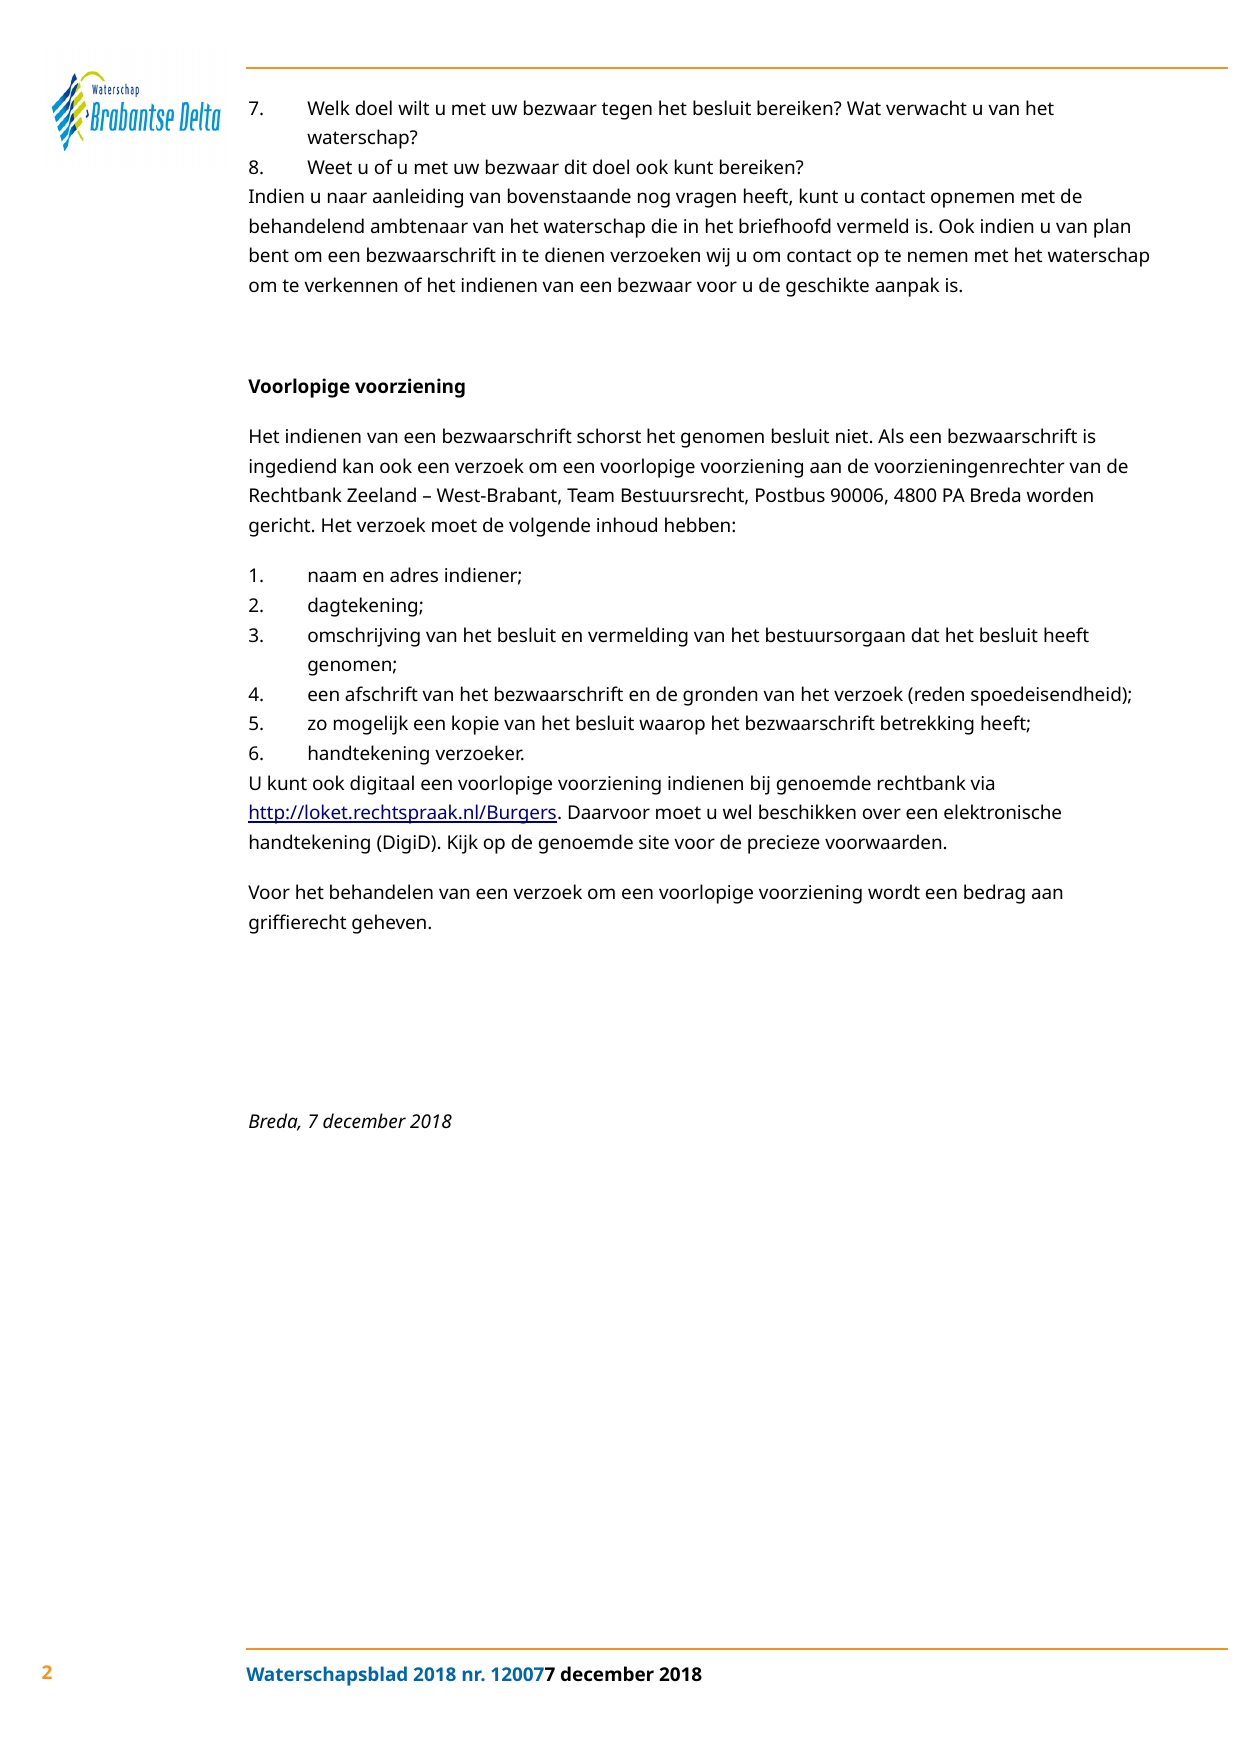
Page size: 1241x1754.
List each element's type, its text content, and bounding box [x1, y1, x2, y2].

text Het indienen van een bezwaarschrift schorst het genomen besluit niet. Als een bezwaarschrift is ingediend kan ook een verzoek om een voorlopige voorziening aan de voorzieningenrechter van de Rechtbank Zeeland – West-Brabant, Team Bestuursrecht, Postbus 90006, 4800 PA Breda worden gericht. Het verzoek moet de volgende inhoud hebben: [248, 423, 1152, 538]
list dagtekening; [248, 592, 1152, 618]
text U kunt ook digitaal een voorlopige voorziening indienen bij genoemde rechtbank via http://loket.rechtspraak.nl/Burgers. Daarvoor moet u wel beschikken over een elektronische handtekening (DigiD). Kijk op de genoemde site voor de precieze voorwaarden. [248, 770, 1152, 855]
list Weet u of u met uw bezwaar dit doel ook kunt bereiken? [248, 154, 1152, 180]
list handtekening verzoeker. [248, 740, 1152, 766]
text Voorlopige voorziening [248, 373, 1152, 399]
picture [41, 47, 231, 172]
text Breda, 7 december 2018 [248, 1108, 1152, 1134]
text Indien u naar aanleiding van bovenstaande nog vragen heeft, kunt u contact opnemen met de behandelend ambtenaar van het waterschap die in het briefhoofd vermeld is. Ook indien u van plan bent om een bezwaarschrift in te dienen verzoeken wij u om contact op te nemen met het waterschap om te verkennen of het indienen van een bezwaar voor u de geschikte aanpak is. [248, 183, 1152, 298]
text Voor het behandelen van een verzoek om een voorlopige voorziening wordt een bedrag aan griffierecht geheven. [248, 879, 1152, 935]
list naam en adres indiener; [248, 563, 1152, 588]
list omschrijving van het besluit en vermelding van het bestuursorgaan dat het besluit heeft genomen; [248, 622, 1152, 677]
list een afschrift van het bezwaarschrift en de gronden van het verzoek (reden spoedeisendheid); [248, 681, 1152, 707]
list Welk doel wilt u met uw bezwaar tegen het besluit bereiken? Wat verwacht u van het waterschap? [248, 95, 1152, 150]
list zo mogelijk een kopie van het besluit waarop het bezwaarschrift betrekking heeft; [248, 711, 1152, 736]
